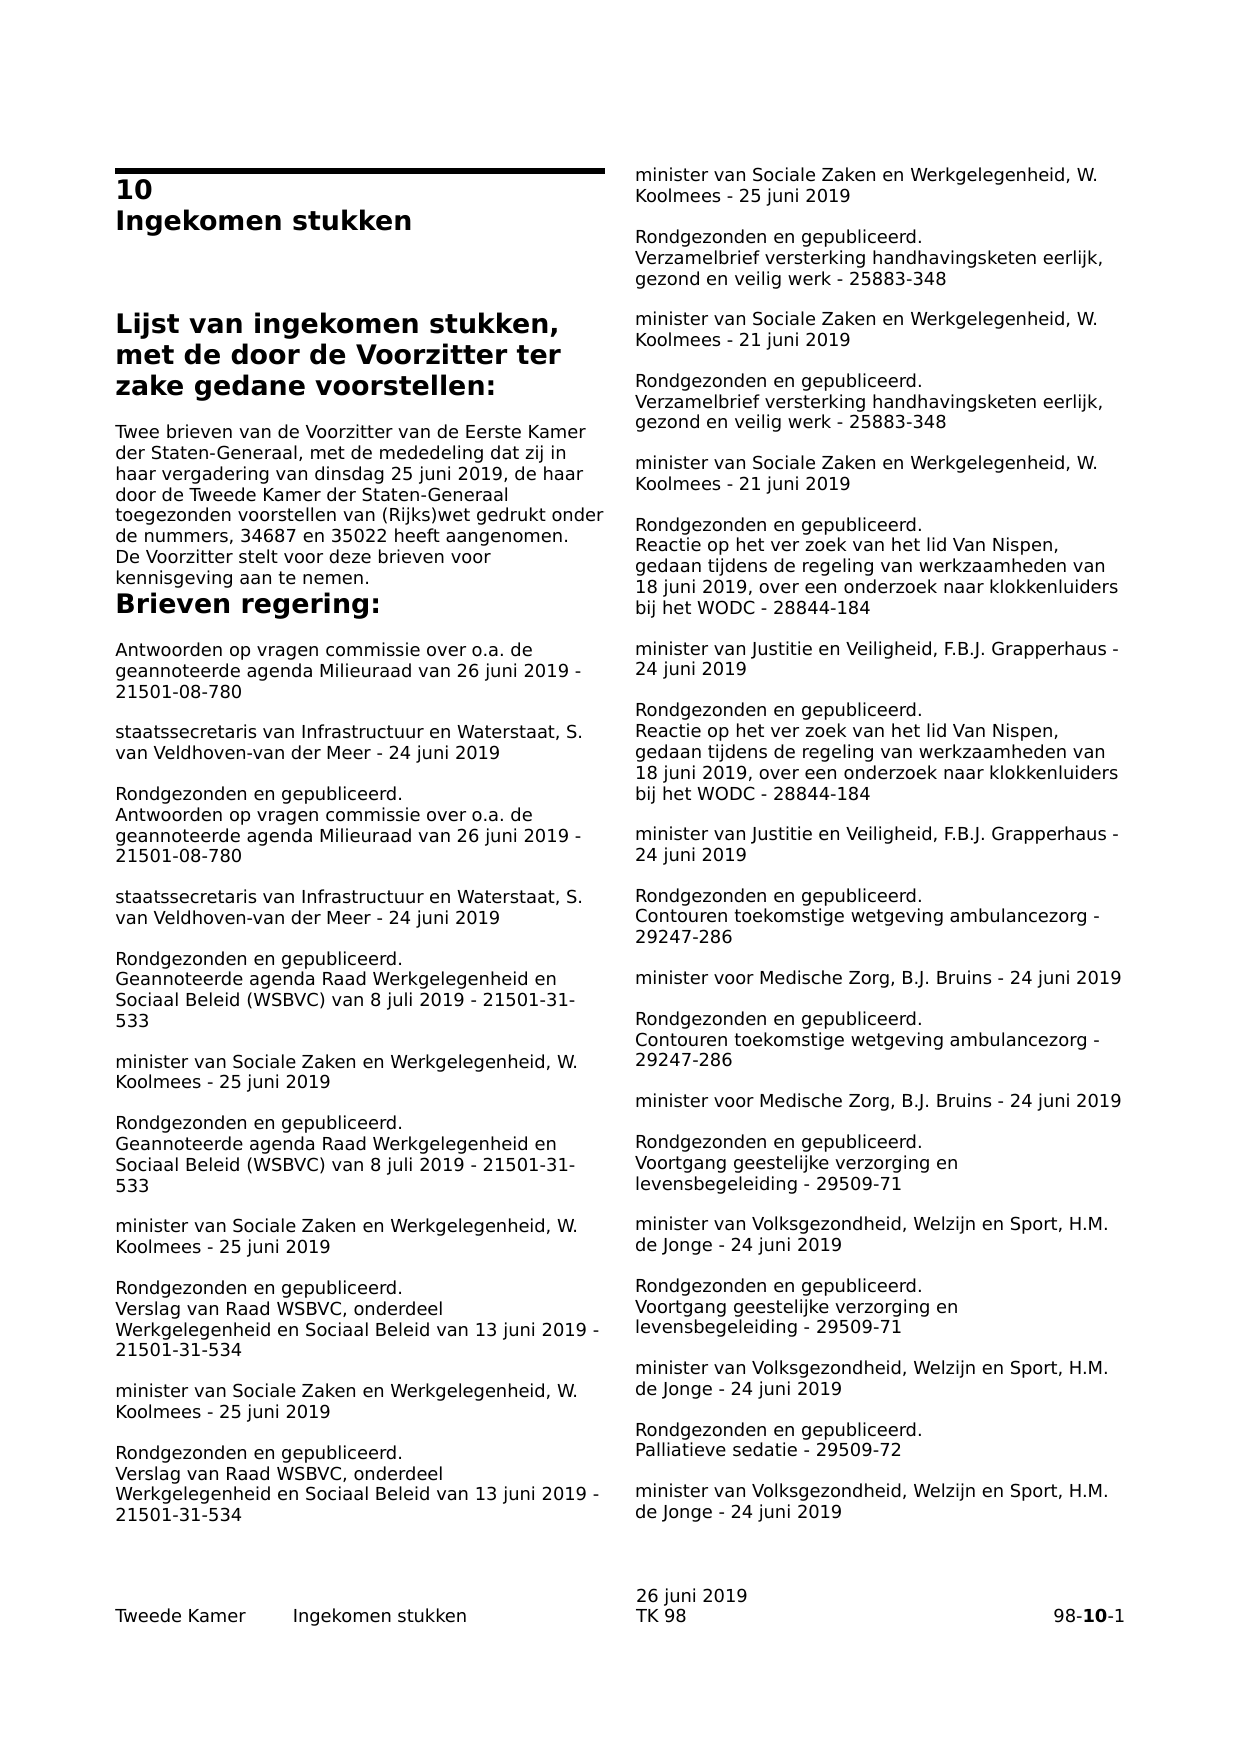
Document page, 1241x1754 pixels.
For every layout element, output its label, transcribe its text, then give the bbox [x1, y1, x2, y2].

text Antwoorden op vragen commissie over o.a. de geannoteerde agenda Milieuraad van 26 juni 2019 - 21501-08-780 [115, 640, 605, 702]
text Rondgezonden en gepubliceerd. [635, 371, 1125, 391]
text minister van Justitie en Veiligheid, F.B.J. Grapperhaus - 24 juni 2019 [635, 824, 1125, 866]
text Rondgezonden en gepubliceerd. [635, 700, 1125, 721]
text Reactie op het ver zoek van het lid Van Nispen, gedaan tijdens de regeling van werkzaamheden van 18 juni 2019, over een onderzoek naar klokkenluiders bij het WODC - 28844-184 [635, 535, 1125, 618]
text Rondgezonden en gepubliceerd. [635, 1419, 1125, 1440]
text Twee brieven van de Voorzitter van de Eerste Kamer der Staten-Generaal, met de mededeling dat zij in haar vergadering van dinsdag 25 juni 2019, de haar door de Tweede Kamer der Staten-Generaal toegezonden voorstellen van (Rijks)wet gedrukt onder de nummers, 34687 en 35022 heeft aangenomen. [115, 422, 605, 547]
text Voortgang geestelijke verzorging en levensbegeleiding - 29509-71 [635, 1296, 1125, 1338]
text Rondgezonden en gepubliceerd. [115, 1278, 605, 1298]
text minister voor Medische Zorg, B.J. Bruins - 24 juni 2019 [635, 968, 1125, 989]
text Verzamelbrief versterking handhavingsketen eerlijk, gezond en veilig werk - 25883-348 [635, 391, 1125, 433]
text Contouren toekomstige wetgeving ambulancezorg - 29247-286 [635, 906, 1125, 948]
text minister van Volksgezondheid, Welzijn en Sport, H.M. de Jonge - 24 juni 2019 [635, 1358, 1125, 1399]
text staatssecretaris van Infrastructuur en Waterstaat, S. van Veldhoven-van der Meer - 24 juni 2019 [115, 887, 605, 928]
text minister voor Medische Zorg, B.J. Bruins - 24 juni 2019 [635, 1091, 1125, 1112]
text Palliatieve sedatie - 29509-72 [635, 1440, 1125, 1461]
text staatssecretaris van Infrastructuur en Waterstaat, S. van Veldhoven-van der Meer - 24 juni 2019 [115, 722, 605, 764]
text minister van Sociale Zaken en Werkgelegenheid, W. Koolmees - 25 juni 2019 [115, 1052, 605, 1093]
text Rondgezonden en gepubliceerd. [635, 514, 1125, 535]
text minister van Sociale Zaken en Werkgelegenheid, W. Koolmees - 21 juni 2019 [635, 309, 1125, 351]
text minister van Sociale Zaken en Werkgelegenheid, W. Koolmees - 25 juni 2019 [115, 1381, 605, 1422]
text Rondgezonden en gepubliceerd. [635, 886, 1125, 906]
title 10 Ingekomen stukken [115, 174, 605, 237]
text Antwoorden op vragen commissie over o.a. de geannoteerde agenda Milieuraad van 26 juni 2019 - 21501-08-780 [115, 804, 605, 867]
title Brieven regering: [115, 588, 605, 620]
text Voortgang geestelijke verzorging en levensbegeleiding - 29509-71 [635, 1152, 1125, 1194]
text Rondgezonden en gepubliceerd. [635, 1276, 1125, 1296]
text minister van Justitie en Veiligheid, F.B.J. Grapperhaus - 24 juni 2019 [635, 638, 1125, 680]
text De Voorzitter stelt voor deze brieven voor kennisgeving aan te nemen. [115, 547, 605, 588]
text Contouren toekomstige wetgeving ambulancezorg - 29247-286 [635, 1029, 1125, 1071]
text minister van Sociale Zaken en Werkgelegenheid, W. Koolmees - 25 juni 2019 [115, 1216, 605, 1258]
text minister van Sociale Zaken en Werkgelegenheid, W. Koolmees - 25 juni 2019 [635, 165, 1125, 207]
text Verzamelbrief versterking handhavingsketen eerlijk, gezond en veilig werk - 25883-348 [635, 247, 1125, 289]
text Geannoteerde agenda Raad Werkgelegenheid en Sociaal Beleid (WSBVC) van 8 juli 2019 - 21501-31-533 [115, 1134, 605, 1196]
text Rondgezonden en gepubliceerd. [115, 1113, 605, 1134]
text Verslag van Raad WSBVC, onderdeel Werkgelegenheid en Sociaal Beleid van 13 juni 2019 - 21501-31-534 [115, 1463, 605, 1526]
text Rondgezonden en gepubliceerd. [635, 1132, 1125, 1152]
text Verslag van Raad WSBVC, onderdeel Werkgelegenheid en Sociaal Beleid van 13 juni 2019 - 21501-31-534 [115, 1298, 605, 1361]
text Rondgezonden en gepubliceerd. [115, 1442, 605, 1463]
text Rondgezonden en gepubliceerd. [635, 227, 1125, 247]
title Lijst van ingekomen stukken, met de door de Voorzitter ter zake gedane voorstellen: [115, 308, 605, 402]
text Reactie op het ver zoek van het lid Van Nispen, gedaan tijdens de regeling van werkzaamheden van 18 juni 2019, over een onderzoek naar klokkenluiders bij het WODC - 28844-184 [635, 721, 1125, 804]
text minister van Sociale Zaken en Werkgelegenheid, W. Koolmees - 21 juni 2019 [635, 453, 1125, 494]
text Rondgezonden en gepubliceerd. [115, 948, 605, 969]
text Rondgezonden en gepubliceerd. [115, 784, 605, 804]
text minister van Volksgezondheid, Welzijn en Sport, H.M. de Jonge - 24 juni 2019 [635, 1481, 1125, 1522]
text minister van Volksgezondheid, Welzijn en Sport, H.M. de Jonge - 24 juni 2019 [635, 1214, 1125, 1256]
text Geannoteerde agenda Raad Werkgelegenheid en Sociaal Beleid (WSBVC) van 8 juli 2019 - 21501-31-533 [115, 969, 605, 1032]
text Rondgezonden en gepubliceerd. [635, 1009, 1125, 1029]
